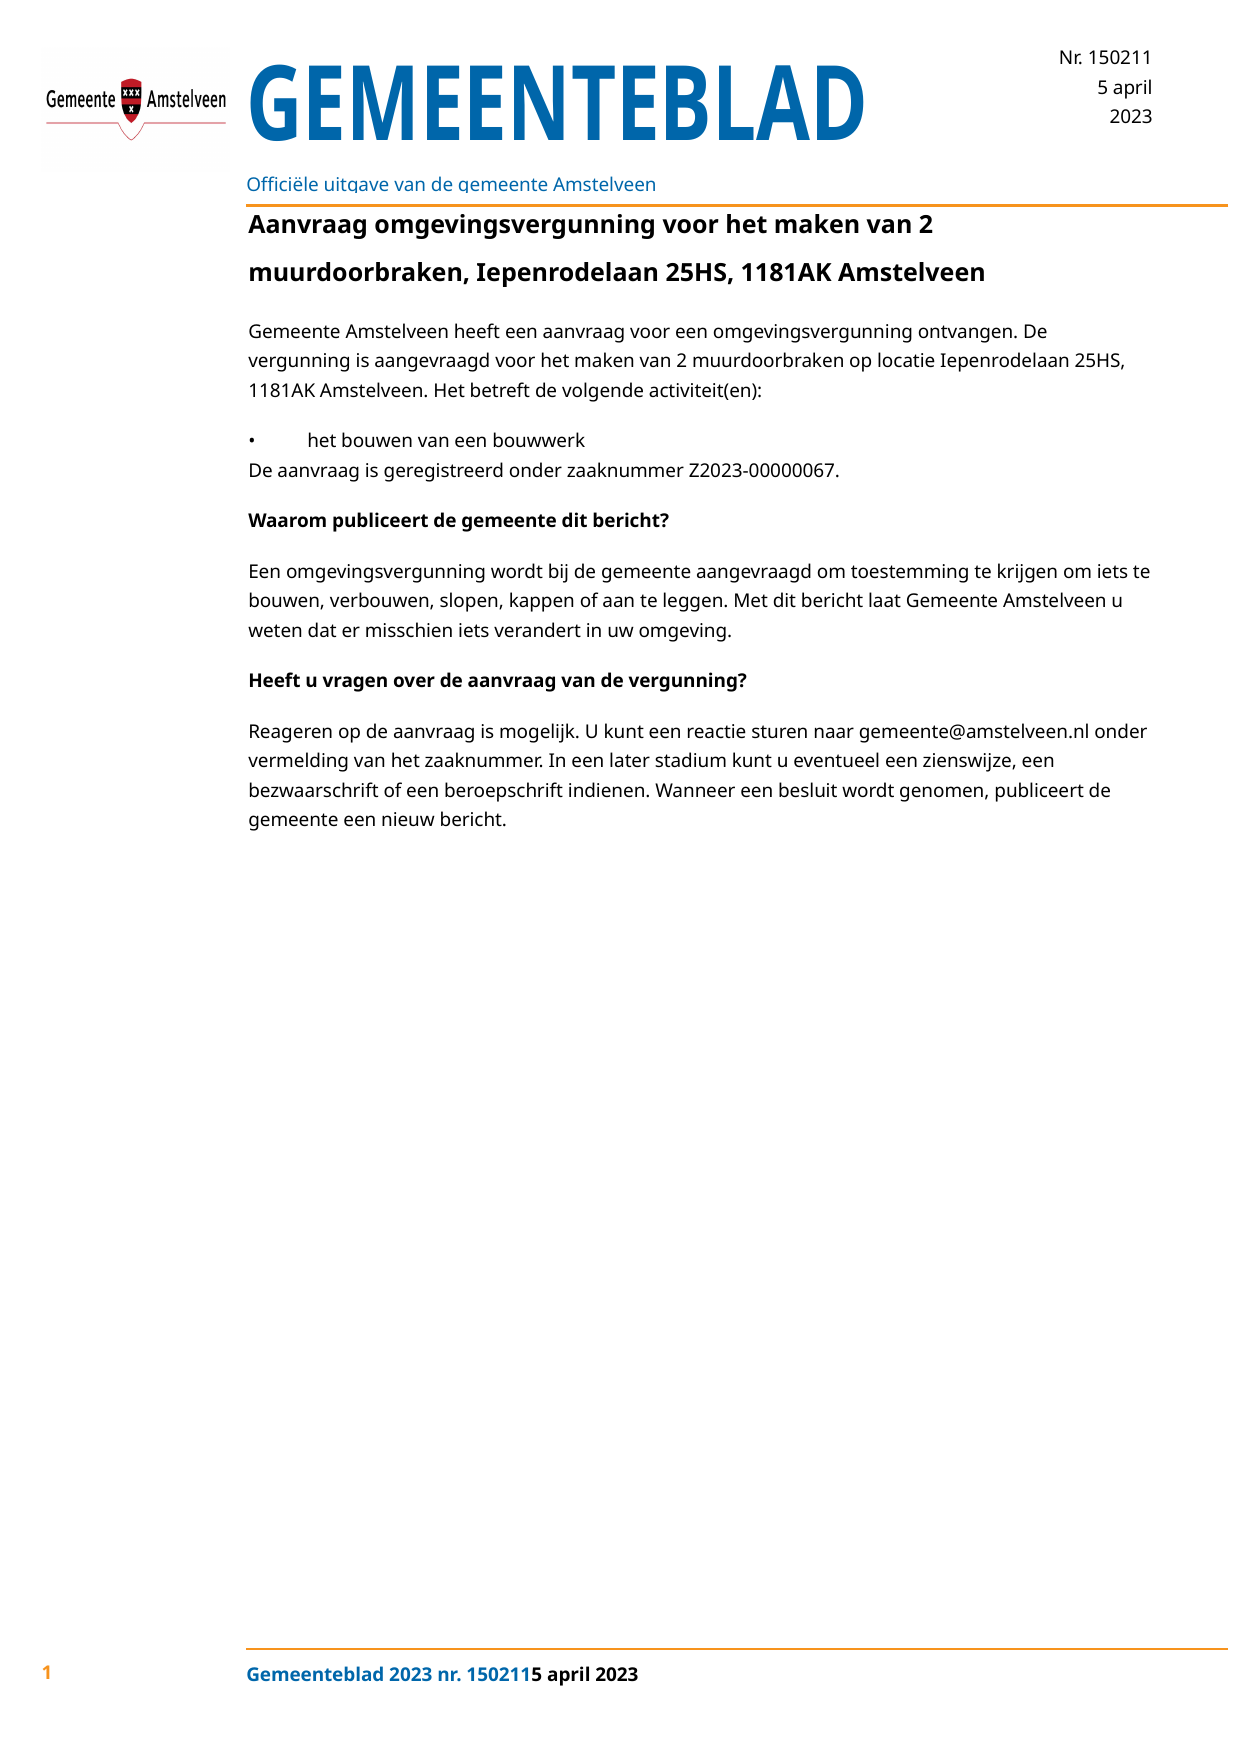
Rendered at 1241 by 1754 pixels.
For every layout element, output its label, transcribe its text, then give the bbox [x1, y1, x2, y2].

text Reageren op de aanvraag is mogelijk. U kunt een reactie sturen naar gemeente@amstelveen.nl onder vermelding van het zaaknummer. In een later stadium kunt u eventueel een zienswijze, een bezwaarschrift of een beroepschrift indienen. Wanneer een besluit wordt genomen, publiceert de gemeente een nieuw bericht. [248, 718, 1152, 832]
text Aanvraag omgevingsvergunning voor het maken van 2 muurdoorbraken, Iepenrodelaan 25HS, 1181AK Amstelveen [248, 207, 1152, 288]
list het bouwen van een bouwwerk [248, 427, 1152, 453]
picture [41, 47, 231, 172]
text Heeft u vragen over de aanvraag van de vergunning? [248, 667, 1152, 693]
text Gemeente Amstelveen heeft een aanvraag voor een omgevingsvergunning ontvangen. De vergunning is aangevraagd voor het maken van 2 muurdoorbraken op locatie Iepenrodelaan 25HS, 1181AK Amstelveen. Het betreft de volgende activiteit(en): [248, 318, 1152, 403]
text Een omgevingsvergunning wordt bij de gemeente aangevraagd om toestemming te krijgen om iets te bouwen, verbouwen, slopen, kappen of aan te leggen. Met dit bericht laat Gemeente Amstelveen u weten dat er misschien iets verandert in uw omgeving. [248, 558, 1152, 643]
text Waarom publiceert de gemeente dit bericht? [248, 507, 1152, 533]
text De aanvraag is geregistreerd onder zaaknummer Z2023-00000067. [248, 457, 1152, 483]
